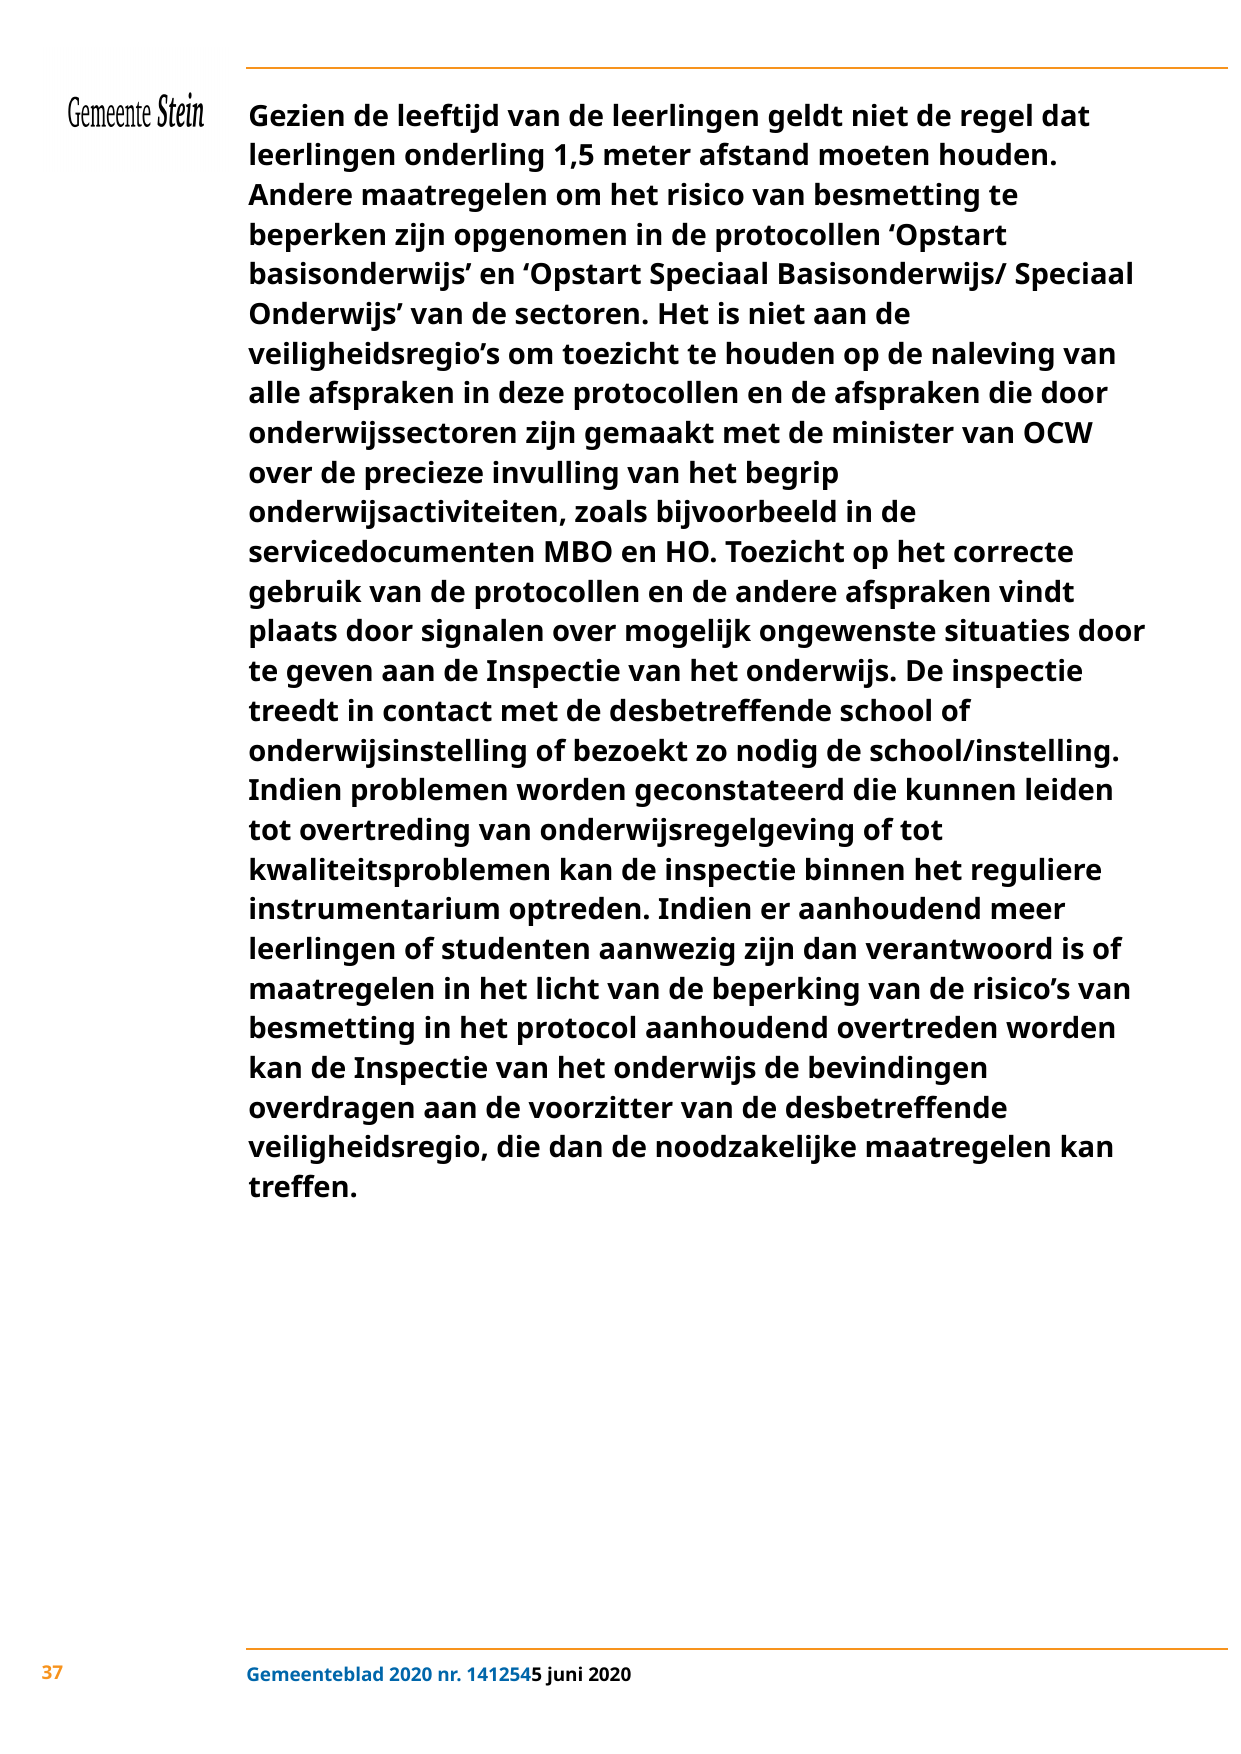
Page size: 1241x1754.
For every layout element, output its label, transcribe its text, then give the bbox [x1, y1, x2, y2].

text Gezien de leeftijd van de leerlingen geldt niet de regel dat leerlingen onderling 1,5 meter afstand moeten houden. Andere maatregelen om het risico van besmetting te beperken zijn opgenomen in de protocollen ‘Opstart basisonderwijs’ en ‘Opstart Speciaal Basisonderwijs/ Speciaal Onderwijs’ van de sectoren. Het is niet aan de veiligheidsregio’s om toezicht te houden op de naleving van alle afspraken in deze protocollen en de afspraken die door onderwijssectoren zijn gemaakt met de minister van OCW over de precieze invulling van het begrip onderwijsactiviteiten, zoals bijvoorbeeld in de servicedocumenten MBO en HO. Toezicht op het correcte gebruik van de protocollen en de andere afspraken vindt plaats door signalen over mogelijk ongewenste situaties door te geven aan de Inspectie van het onderwijs. De inspectie treedt in contact met de desbetreffende school of onderwijsinstelling of bezoekt zo nodig de school/instelling. Indien problemen worden geconstateerd die kunnen leiden tot overtreding van onderwijsregelgeving of tot kwaliteitsproblemen kan de inspectie binnen het reguliere instrumentarium optreden. Indien er aanhoudend meer leerlingen of studenten aanwezig zijn dan verantwoord is of maatregelen in het licht van de beperking van de risico’s van besmetting in het protocol aanhoudend overtreden worden kan de Inspectie van het onderwijs de bevindingen overdragen aan de voorzitter van de desbetreffende veiligheidsregio, die dan de noodzakelijke maatregelen kan treffen. [248, 95, 1152, 1206]
picture [41, 47, 231, 172]
